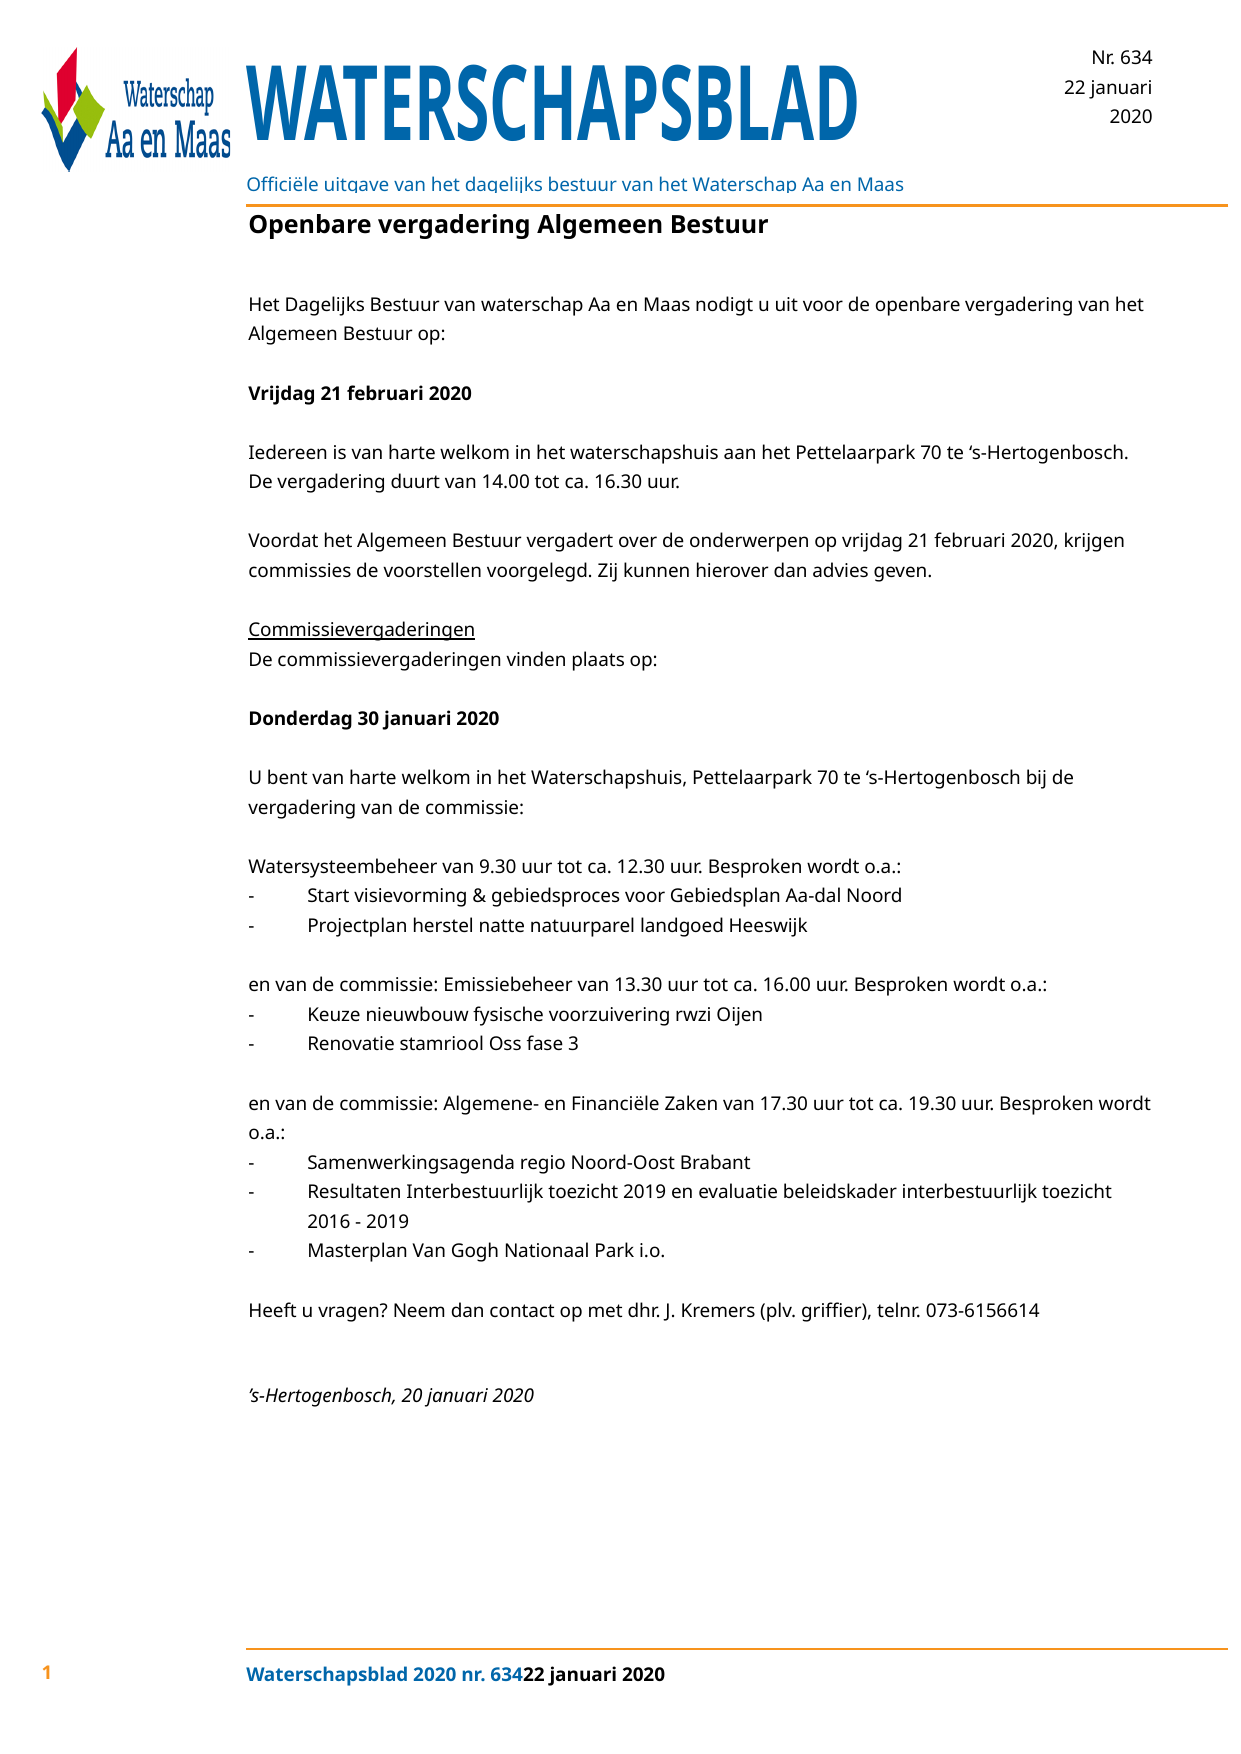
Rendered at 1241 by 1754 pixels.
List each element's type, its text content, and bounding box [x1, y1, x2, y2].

text Vrijdag 21 februari 2020 [248, 380, 1152, 406]
list Samenwerkingsagenda regio Noord-Oost Brabant [248, 1149, 1152, 1175]
text Watersysteembeheer van 9.30 uur tot ca. 12.30 uur. Besproken wordt o.a.: [248, 853, 1152, 879]
list Resultaten Interbestuurlijk toezicht 2019 en evaluatie beleidskader interbestuurlijk toezicht 2016 - 2019 [248, 1178, 1152, 1234]
text De commissievergaderingen vinden plaats op: [248, 646, 1152, 672]
list Projectplan herstel natte natuurparel landgoed Heeswijk [248, 912, 1152, 938]
text Het Dagelijks Bestuur van waterschap Aa en Maas nodigt u uit voor de openbare vergadering van het Algemeen Bestuur op: [248, 291, 1152, 346]
text Commissievergaderingen [248, 616, 1152, 642]
text Donderdag 30 januari 2020 [248, 705, 1152, 731]
text en van de commissie: Algemene- en Financiële Zaken van 17.30 uur tot ca. 19.30 uur. Besproken wordt o.a.: [248, 1090, 1152, 1145]
text en van de commissie: Emissiebeheer van 13.30 uur tot ca. 16.00 uur. Besproken wordt o.a.: [248, 971, 1152, 997]
list Renovatie stamriool Oss fase 3 [248, 1031, 1152, 1056]
text Iedereen is van harte welkom in het waterschapshuis aan het Pettelaarpark 70 te ‘s-Hertogenbosch. De vergadering duurt van 14.00 tot ca. 16.30 uur. [248, 439, 1152, 494]
text ’s-Hertogenbosch, 20 januari 2020 [248, 1382, 1152, 1407]
text Openbare vergadering Algemeen Bestuur [248, 207, 1152, 241]
list Keuze nieuwbouw fysische voorzuivering rwzi Oijen [248, 1001, 1152, 1027]
text Heeft u vragen? Neem dan contact op met dhr. J. Kremers (plv. griffier), telnr. 073-6156614 [248, 1297, 1152, 1323]
text U bent van harte welkom in het Waterschapshuis, Pettelaarpark 70 te ‘s-Hertogenbosch bij de vergadering van de commissie: [248, 764, 1152, 820]
list Start visievorming & gebiedsproces voor Gebiedsplan Aa-dal Noord [248, 883, 1152, 908]
text Voordat het Algemeen Bestuur vergadert over de onderwerpen op vrijdag 21 februari 2020, krijgen commissies de voorstellen voorgelegd. Zij kunnen hierover dan advies geven. [248, 528, 1152, 583]
picture [41, 47, 231, 172]
list Masterplan Van Gogh Nationaal Park i.o. [248, 1238, 1152, 1263]
